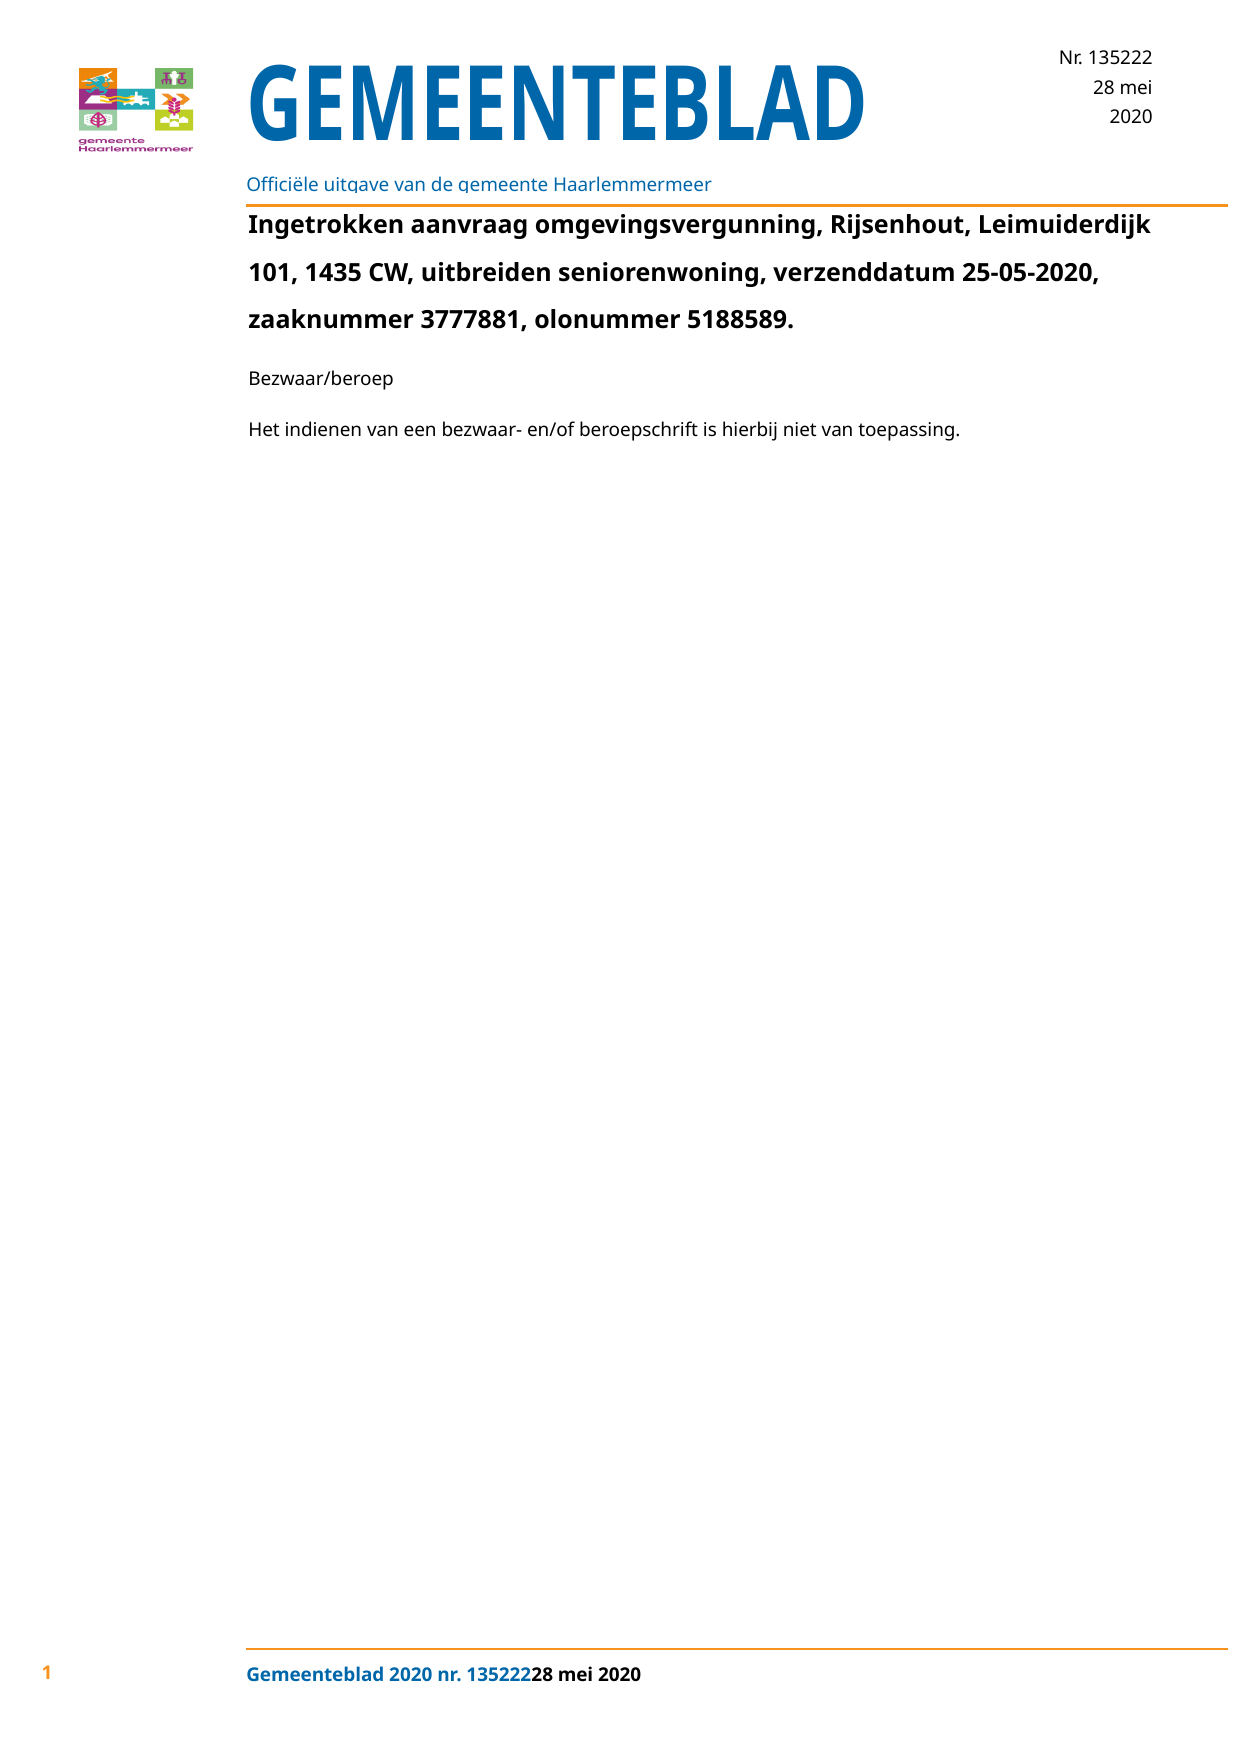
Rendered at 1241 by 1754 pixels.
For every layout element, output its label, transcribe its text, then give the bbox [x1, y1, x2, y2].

text Het indienen van een bezwaar- en/of beroepschrift is hierbij niet van toepassing. [248, 416, 1152, 442]
text Ingetrokken aanvraag omgevingsvergunning, Rijsenhout, Leimuiderdijk 101, 1435 CW, uitbreiden seniorenwoning, verzenddatum 25-05-2020, zaaknummer 3777881, olonummer 5188589. [248, 207, 1152, 336]
text Bezwaar/beroep [248, 366, 1152, 391]
picture [41, 47, 231, 172]
